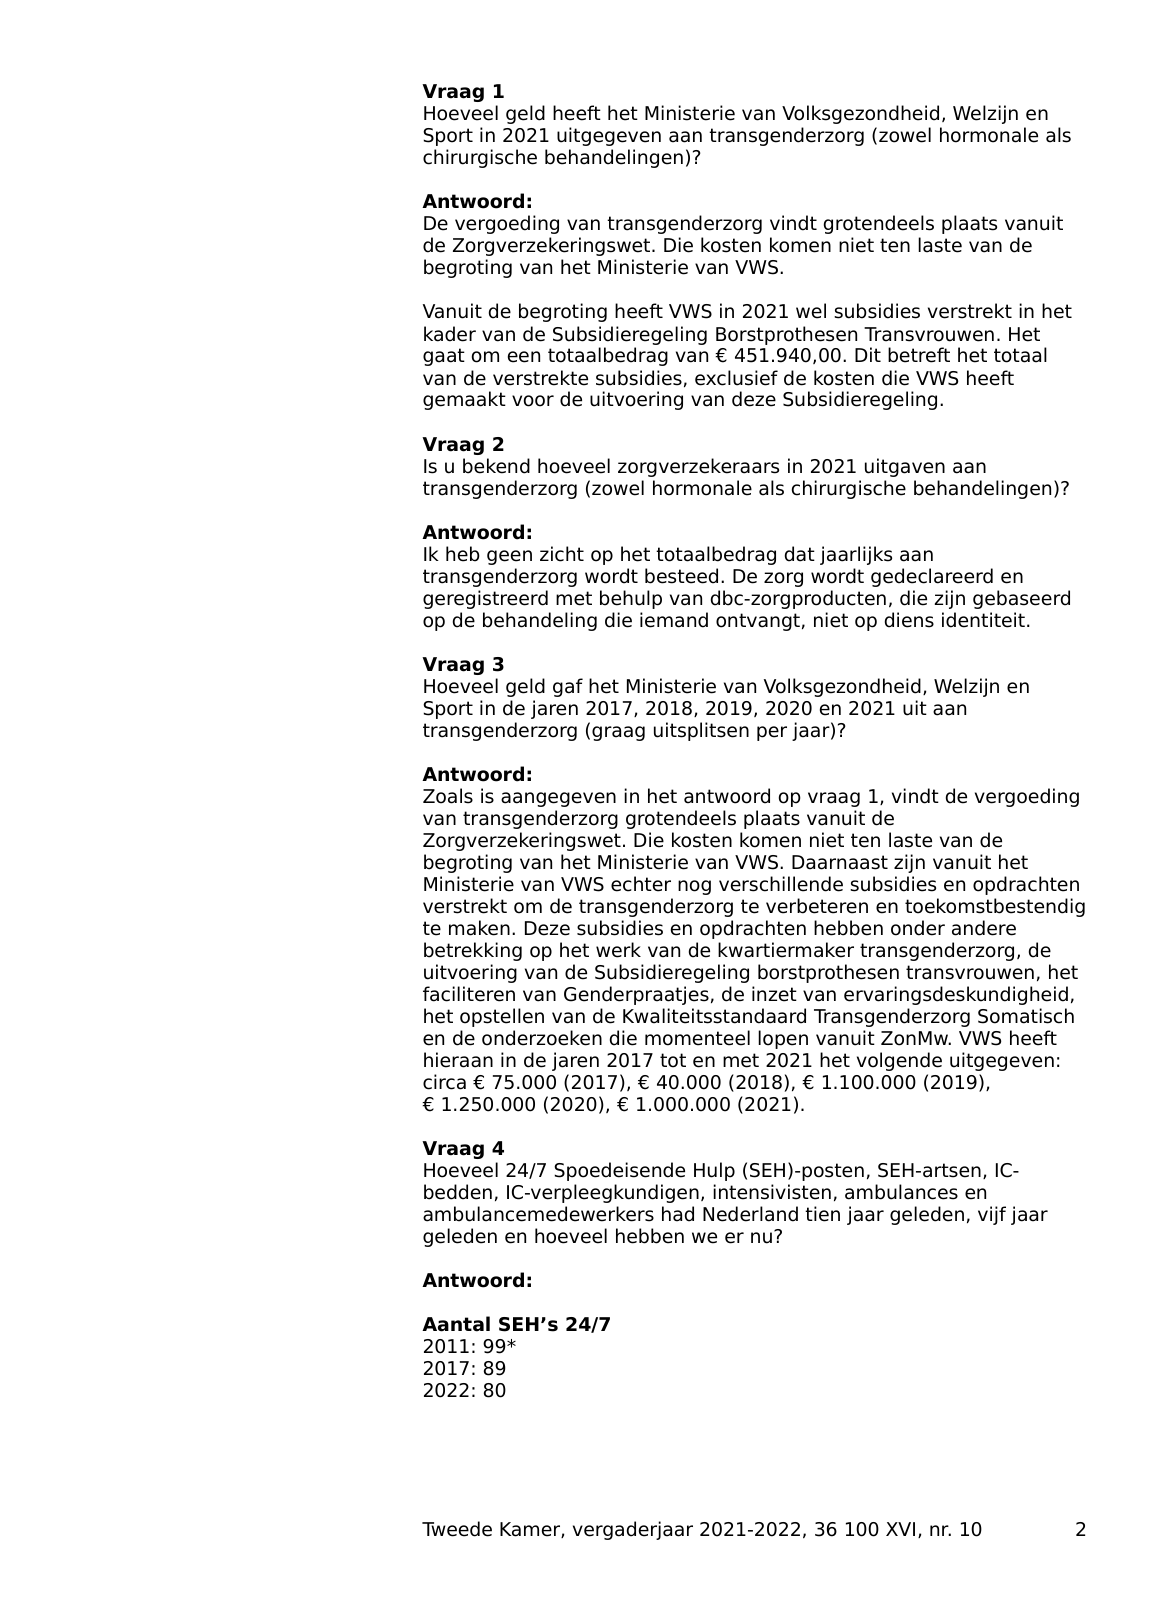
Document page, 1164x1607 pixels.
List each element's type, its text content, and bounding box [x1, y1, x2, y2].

subtitle Vraag 4 [422, 1138, 1087, 1160]
text Hoeveel geld gaf het Ministerie van Volksgezondheid, Welzijn en Sport in de jaren 2017, 2018, 2019, 2020 en 2021 uit aan transgenderzorg (graag uitsplitsen per jaar)? [422, 676, 1087, 742]
text Vanuit de begroting heeft VWS in 2021 wel subsidies verstrekt in het kader van de Subsidieregeling Borstprothesen Transvrouwen. Het gaat om een totaalbedrag van € 451.940,00. Dit betreft het totaal van de verstrekte subsidies, exclusief de kosten die VWS heeft gemaakt voor de uitvoering van deze Subsidieregeling. [422, 301, 1087, 411]
subtitle Antwoord: [422, 1270, 1087, 1292]
text Ik heb geen zicht op het totaalbedrag dat jaarlijks aan transgenderzorg wordt besteed. De zorg wordt gedeclareerd en geregistreerd met behulp van dbc-zorgproducten, die zijn gebaseerd op de behandeling die iemand ontvangt, niet op diens identiteit. [422, 544, 1087, 632]
text 2022: 80 [422, 1380, 1087, 1402]
text Is u bekend hoeveel zorgverzekeraars in 2021 uitgaven aan transgenderzorg (zowel hormonale als chirurgische behandelingen)? [422, 456, 1087, 499]
text Aantal SEH’s 24/7 [422, 1314, 1087, 1336]
subtitle Antwoord: [422, 764, 1087, 786]
text Hoeveel geld heeft het Ministerie van Volksgezondheid, Welzijn en Sport in 2021 uitgegeven aan transgenderzorg (zowel hormonale als chirurgische behandelingen)? [422, 103, 1087, 169]
text 2011: 99* [422, 1336, 1087, 1358]
subtitle Vraag 1 [422, 81, 1087, 103]
text Hoeveel 24/7 Spoedeisende Hulp (SEH)-posten, SEH-artsen, IC-bedden, IC-verpleegkundigen, intensivisten, ambulances en ambulancemedewerkers had Nederland tien jaar geleden, vijf jaar geleden en hoeveel hebben we er nu? [422, 1160, 1087, 1248]
text De vergoeding van transgenderzorg vindt grotendeels plaats vanuit de Zorgverzekeringswet. Die kosten komen niet ten laste van de begroting van het Ministerie van VWS. [422, 213, 1087, 279]
text 2017: 89 [422, 1358, 1087, 1380]
subtitle Vraag 3 [422, 654, 1087, 676]
text Zoals is aangegeven in het antwoord op vraag 1, vindt de vergoeding van transgenderzorg grotendeels plaats vanuit de Zorgverzekeringswet. Die kosten komen niet ten laste van de begroting van het Ministerie van VWS. Daarnaast zijn vanuit het Ministerie van VWS echter nog verschillende subsidies en opdrachten verstrekt om de transgenderzorg te verbeteren en toekomstbestendig te maken. Deze subsidies en opdrachten hebben onder andere betrekking op het werk van de kwartiermaker transgenderzorg, de uitvoering van de Subsidieregeling borstprothesen transvrouwen, het faciliteren van Genderpraatjes, de inzet van ervaringsdeskundigheid, het opstellen van de Kwaliteitsstandaard Transgenderzorg Somatisch en de onderzoeken die momenteel lopen vanuit ZonMw. VWS heeft hieraan in de jaren 2017 tot en met 2021 het volgende uitgegeven: circa € 75.000 (2017), € 40.000 (2018), € 1.100.000 (2019), € 1.250.000 (2020), € 1.000.000 (2021). [422, 786, 1087, 1116]
subtitle Antwoord: [422, 191, 1087, 213]
subtitle Vraag 2 [422, 433, 1087, 456]
subtitle Antwoord: [422, 522, 1087, 544]
